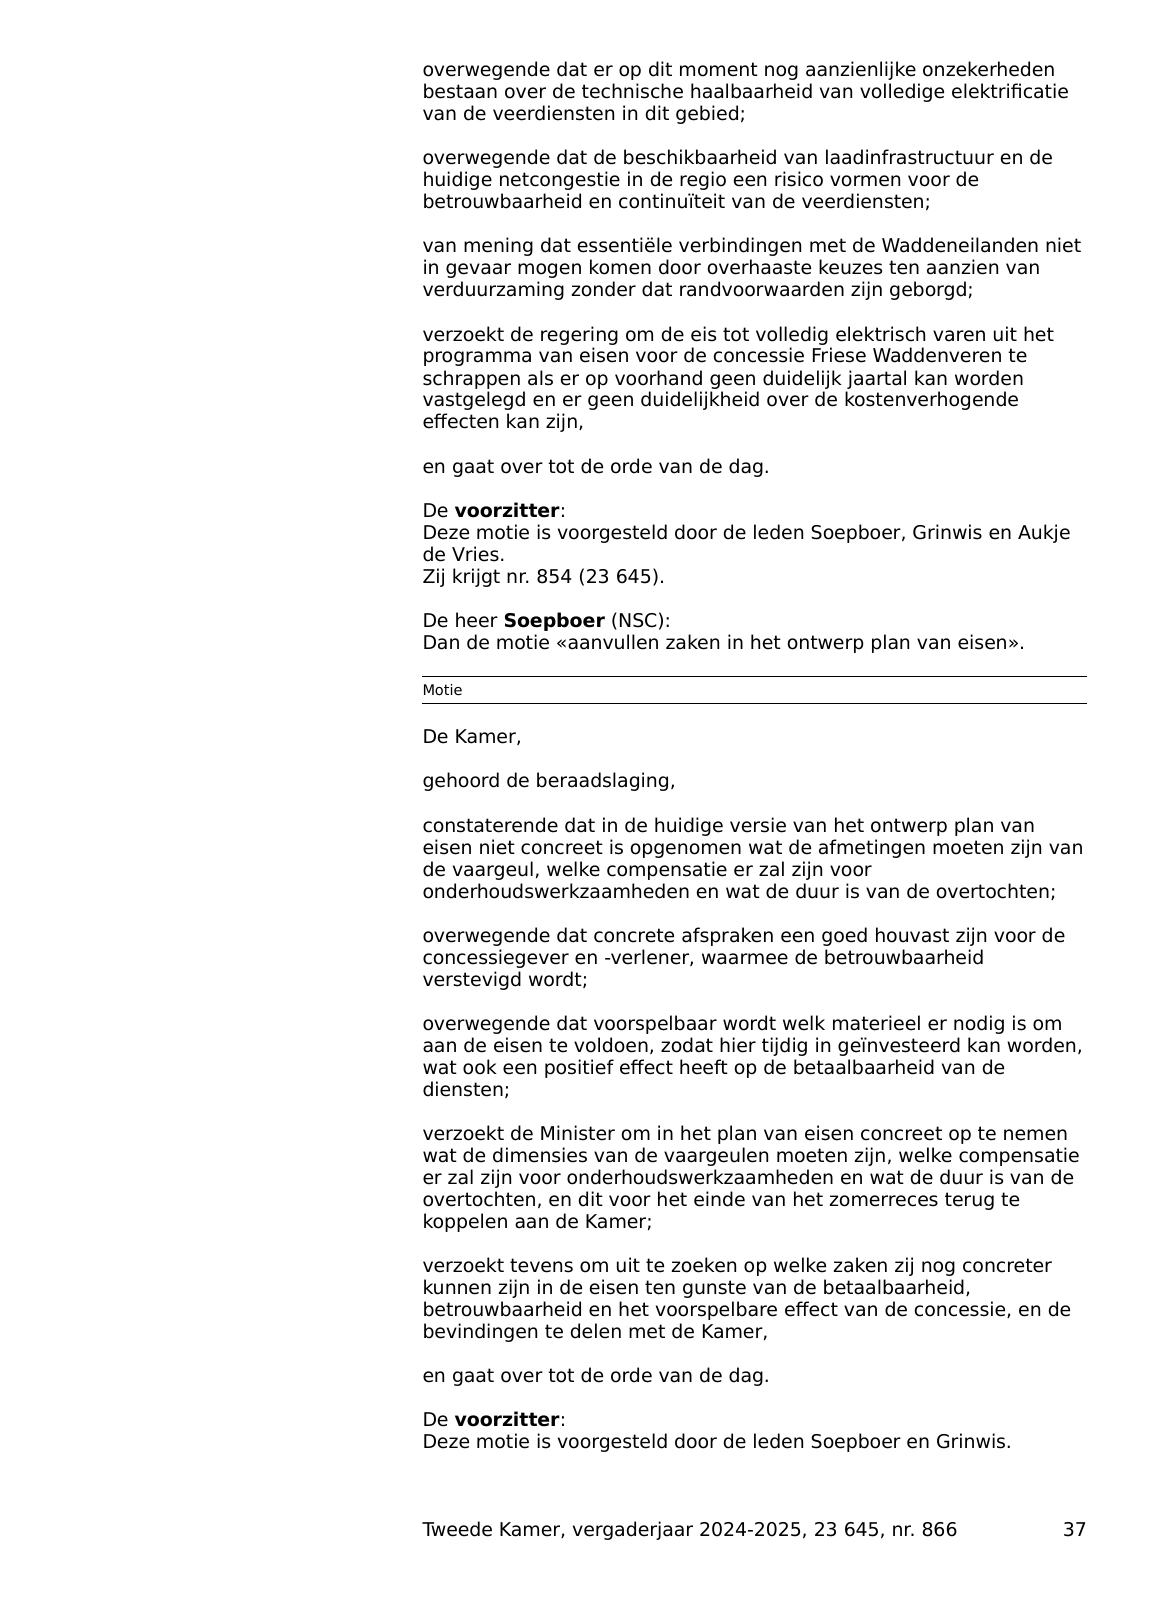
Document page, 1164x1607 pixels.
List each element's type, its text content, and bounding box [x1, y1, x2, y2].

text overwegende dat voorspelbaar wordt welk materieel er nodig is om aan de eisen te voldoen, zodat hier tijdig in geïnvesteerd kan worden, wat ook een positief effect heeft op de betaalbaarheid van de diensten; [422, 1013, 1087, 1101]
text De heer Soepboer (NSC): [422, 610, 1087, 632]
text van mening dat essentiële verbindingen met de Waddeneilanden niet in gevaar mogen komen door overhaaste keuzes ten aanzien van verduurzaming zonder dat randvoorwaarden zijn geborgd; [422, 235, 1087, 301]
text overwegende dat concrete afspraken een goed houvast zijn voor de concessiegever en -verlener, waarmee de betrouwbaarheid verstevigd wordt; [422, 925, 1087, 991]
text verzoekt de regering om de eis tot volledig elektrisch varen uit het programma van eisen voor de concessie Friese Waddenveren te schrappen als er op voorhand geen duidelijk jaartal kan worden vastgelegd en er geen duidelijkheid over de kostenverhogende effecten kan zijn, [422, 323, 1087, 433]
text De voorzitter: [422, 500, 1087, 522]
text Dan de motie «aanvullen zaken in het ontwerp plan van eisen». [422, 632, 1087, 654]
text Zij krijgt nr. 854 (23 645). [422, 566, 1087, 588]
text en gaat over tot de orde van de dag. [422, 1365, 1087, 1387]
text constaterende dat in de huidige versie van het ontwerp plan van eisen niet concreet is opgenomen wat de afmetingen moeten zijn van de vaargeul, welke compensatie er zal zijn voor onderhoudswerkzaamheden en wat de duur is van de overtochten; [422, 814, 1087, 902]
text overwegende dat er op dit moment nog aanzienlijke onzekerheden bestaan over de technische haalbaarheid van volledige elektrificatie van de veerdiensten in dit gebied; [422, 59, 1087, 125]
text Deze motie is voorgesteld door de leden Soepboer en Grinwis. [422, 1431, 1087, 1453]
text en gaat over tot de orde van de dag. [422, 456, 1087, 477]
text overwegende dat de beschikbaarheid van laadinfrastructuur en de huidige netcongestie in de regio een risico vormen voor de betrouwbaarheid en continuïteit van de veerdiensten; [422, 147, 1087, 213]
text De Kamer, [422, 726, 1087, 748]
text Deze motie is voorgesteld door de leden Soepboer, Grinwis en Aukje de Vries. [422, 522, 1087, 566]
text verzoekt de Minister om in het plan van eisen concreet op te nemen wat de dimensies van de vaargeulen moeten zijn, welke compensatie er zal zijn voor onderhoudswerkzaamheden en wat de duur is van de overtochten, en dit voor het einde van het zomerreces terug te koppelen aan de Kamer; [422, 1123, 1087, 1233]
text verzoekt tevens om uit te zoeken op welke zaken zij nog concreter kunnen zijn in de eisen ten gunste van de betaalbaarheid, betrouwbaarheid en het voorspelbare effect van de concessie, en de bevindingen te delen met de Kamer, [422, 1255, 1087, 1343]
text De voorzitter: [422, 1409, 1087, 1431]
table_header Motie [422, 677, 1087, 703]
text gehoord de beraadslaging, [422, 770, 1087, 792]
